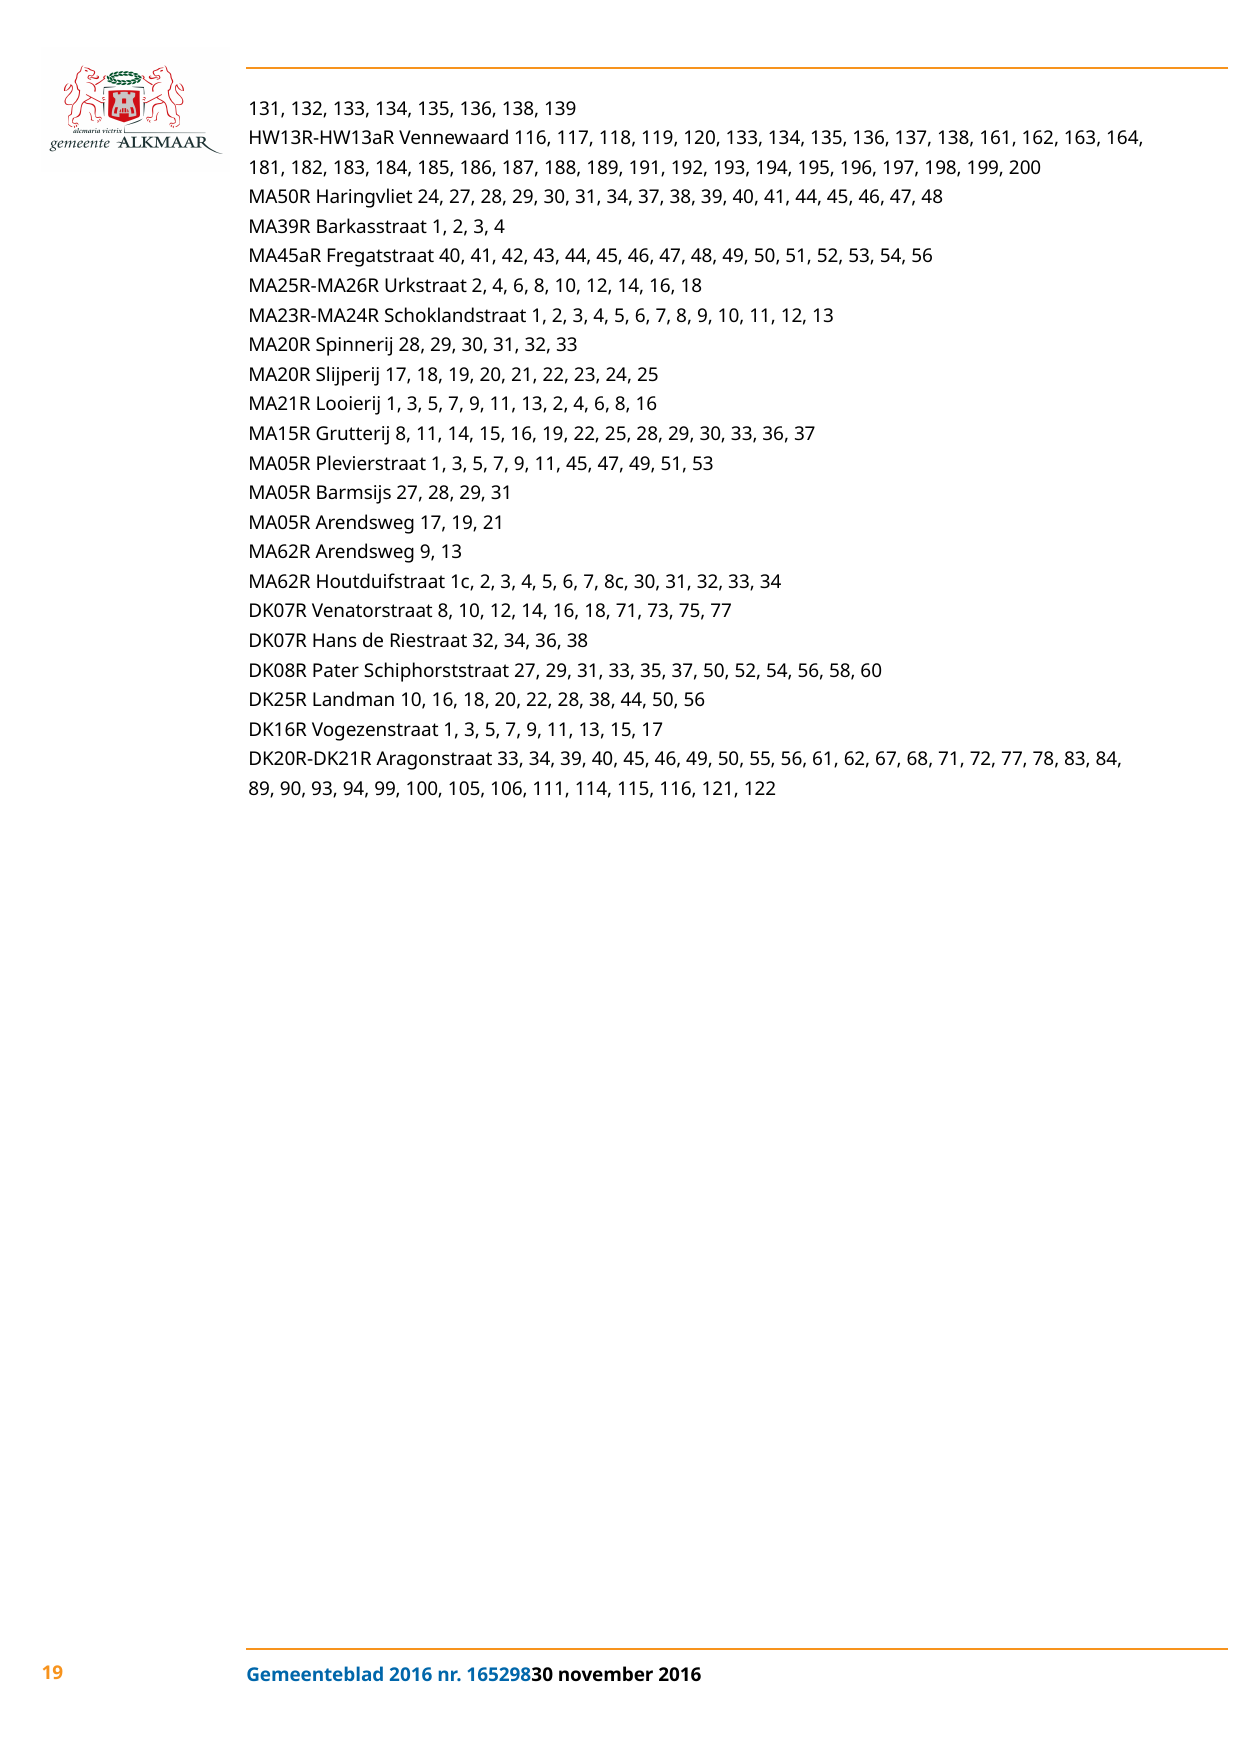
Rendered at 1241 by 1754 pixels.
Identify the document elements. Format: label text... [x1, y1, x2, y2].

text MA62R Houtduifstraat 1c, 2, 3, 4, 5, 6, 7, 8c, 30, 31, 32, 33, 34 [248, 568, 1152, 594]
text DK16R Vogezenstraat 1, 3, 5, 7, 9, 11, 13, 15, 17 [248, 716, 1152, 742]
text MA25R-MA26R Urkstraat 2, 4, 6, 8, 10, 12, 14, 16, 18 [248, 272, 1152, 298]
text MA45aR Fregatstraat 40, 41, 42, 43, 44, 45, 46, 47, 48, 49, 50, 51, 52, 53, 54, 56 [248, 243, 1152, 268]
text MA20R Spinnerij 28, 29, 30, 31, 32, 33 [248, 331, 1152, 357]
text MA23R-MA24R Schoklandstraat 1, 2, 3, 4, 5, 6, 7, 8, 9, 10, 11, 12, 13 [248, 302, 1152, 328]
text DK20R-DK21R Aragonstraat 33, 34, 39, 40, 45, 46, 49, 50, 55, 56, 61, 62, 67, 68, 71, 72, 77, 78, 83, 84, 89, 90, 93, 94, 99, 100, 105, 106, 111, 114, 115, 116, 121, 122 [248, 746, 1152, 801]
text DK07R Hans de Riestraat 32, 34, 36, 38 [248, 627, 1152, 653]
text HW13R-HW13aR Vennewaard 116, 117, 118, 119, 120, 133, 134, 135, 136, 137, 138, 161, 162, 163, 164, 181, 182, 183, 184, 185, 186, 187, 188, 189, 191, 192, 193, 194, 195, 196, 197, 198, 199, 200 [248, 124, 1152, 180]
text MA15R Grutterij 8, 11, 14, 15, 16, 19, 22, 25, 28, 29, 30, 33, 36, 37 [248, 420, 1152, 446]
text DK07R Venatorstraat 8, 10, 12, 14, 16, 18, 71, 73, 75, 77 [248, 598, 1152, 623]
text MA21R Looierij 1, 3, 5, 7, 9, 11, 13, 2, 4, 6, 8, 16 [248, 391, 1152, 416]
text MA50R Haringvliet 24, 27, 28, 29, 30, 31, 34, 37, 38, 39, 40, 41, 44, 45, 46, 47, 48 [248, 183, 1152, 209]
text DK08R Pater Schiphorststraat 27, 29, 31, 33, 35, 37, 50, 52, 54, 56, 58, 60 [248, 657, 1152, 683]
text MA62R Arendsweg 9, 13 [248, 538, 1152, 564]
text DK25R Landman 10, 16, 18, 20, 22, 28, 38, 44, 50, 56 [248, 686, 1152, 712]
text MA05R Arendsweg 17, 19, 21 [248, 509, 1152, 535]
text MA39R Barkasstraat 1, 2, 3, 4 [248, 213, 1152, 239]
text 131, 132, 133, 134, 135, 136, 138, 139 [248, 95, 1152, 121]
text MA05R Barmsijs 27, 28, 29, 31 [248, 479, 1152, 505]
text MA20R Slijperij 17, 18, 19, 20, 21, 22, 23, 24, 25 [248, 361, 1152, 387]
picture [41, 47, 231, 172]
text MA05R Plevierstraat 1, 3, 5, 7, 9, 11, 45, 47, 49, 51, 53 [248, 450, 1152, 476]
